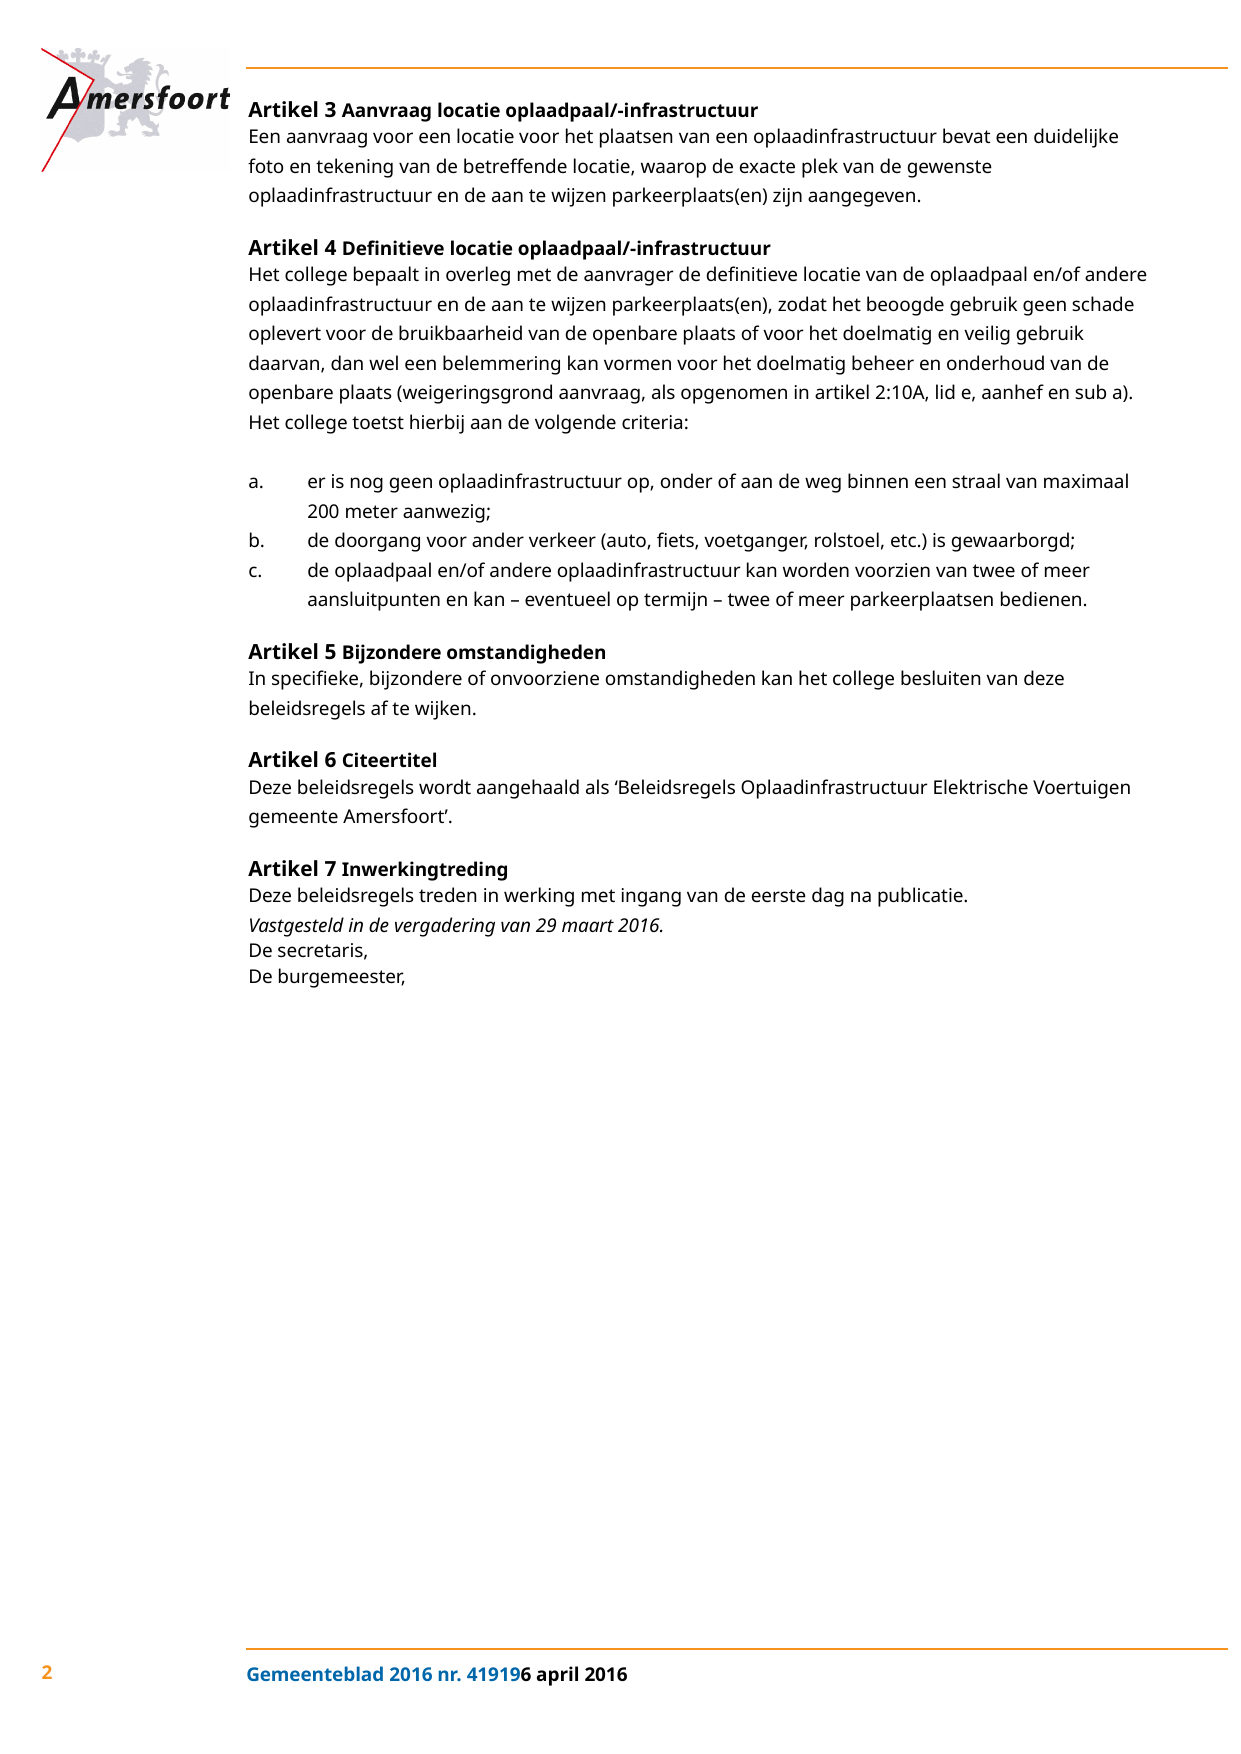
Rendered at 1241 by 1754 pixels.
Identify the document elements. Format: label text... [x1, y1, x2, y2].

text Artikel 3 Aanvraag locatie oplaadpaal/-infrastructuur [248, 95, 1152, 123]
text De burgemeester, [248, 963, 1152, 989]
text De secretaris, [248, 938, 1152, 963]
list er is nog geen oplaadinfrastructuur op, onder of aan de weg binnen een straal van maximaal 200 meter aanwezig; [248, 468, 1152, 524]
text Artikel 6 Citeertitel [248, 746, 1152, 774]
text Een aanvraag voor een locatie voor het plaatsen van een oplaadinfrastructuur bevat een duidelijke foto en tekening van de betreffende locatie, waarop de exacte plek van de gewenste oplaadinfrastructuur en de aan te wijzen parkeerplaats(en) zijn aangegeven. [248, 123, 1152, 208]
text Vastgesteld in de vergadering van 29 maart 2016. [248, 912, 1152, 938]
text Artikel 7 Inwerkingtreding [248, 854, 1152, 882]
text Artikel 5 Bijzondere omstandigheden [248, 637, 1152, 666]
text Het college bepaalt in overleg met de aanvrager de definitieve locatie van de oplaadpaal en/of andere oplaadinfrastructuur en de aan te wijzen parkeerplaats(en), zodat het beoogde gebruik geen schade oplevert voor de bruikbaarheid van de openbare plaats of voor het doelmatig en veilig gebruik daarvan, dan wel een belemmering kan vormen voor het doelmatig beheer en onderhoud van de openbare plaats (weigeringsgrond aanvraag, als opgenomen in artikel 2:10A, lid e, aanhef en sub a). [248, 261, 1152, 405]
text Artikel 4 Definitieve locatie oplaadpaal/-infrastructuur [248, 233, 1152, 261]
text In specifieke, bijzondere of onvoorziene omstandigheden kan het college besluiten van deze beleidsregels af te wijken. [248, 666, 1152, 721]
list de oplaadpaal en/of andere oplaadinfrastructuur kan worden voorzien van twee of meer aansluitpunten en kan – eventueel op termijn – twee of meer parkeerplaatsen bedienen. [248, 557, 1152, 612]
text Deze beleidsregels wordt aangehaald als ‘Beleidsregels Oplaadinfrastructuur Elektrische Voertuigen gemeente Amersfoort’. [248, 774, 1152, 829]
text Deze beleidsregels treden in werking met ingang van de eerste dag na publicatie. [248, 882, 1152, 908]
list de doorgang voor ander verkeer (auto, fiets, voetganger, rolstoel, etc.) is gewaarborgd; [248, 527, 1152, 553]
text Het college toetst hierbij aan de volgende criteria: [248, 409, 1152, 435]
picture [41, 47, 231, 172]
